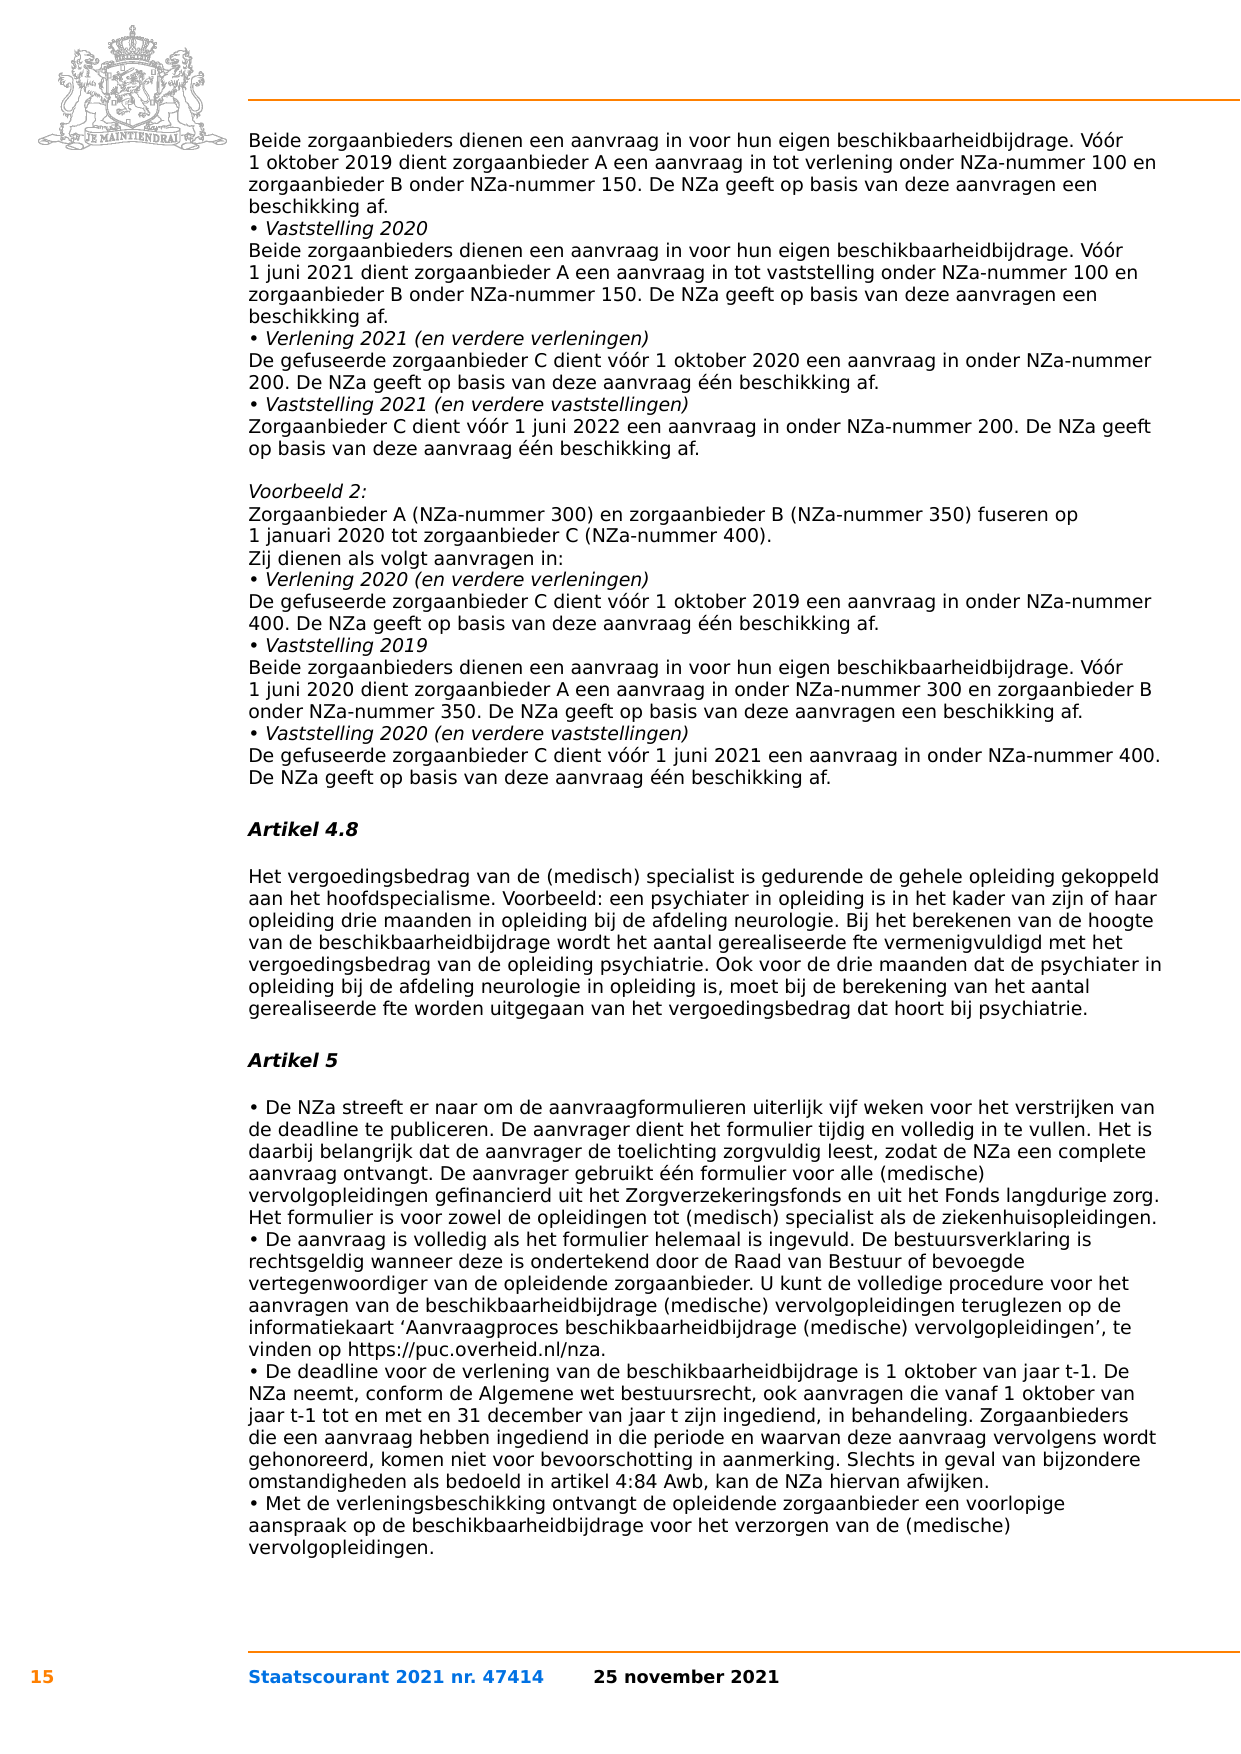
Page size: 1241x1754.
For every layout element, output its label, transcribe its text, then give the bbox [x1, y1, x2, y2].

text Beide zorgaanbieders dienen een aanvraag in voor hun eigen beschikbaarheidbijdrage. Vóór 1 juni 2020 dient zorgaanbieder A een aanvraag in onder NZa-nummer 300 en zorgaanbieder B onder NZa-nummer 350. De NZa geeft op basis van deze aanvragen een beschikking af. [248, 657, 1163, 723]
text • Met de verleningsbeschikking ontvangt de opleidende zorgaanbieder een voorlopige aanspraak op de beschikbaarheidbijdrage voor het verzorgen van de (medische) vervolgopleidingen. [248, 1493, 1163, 1558]
text De gefuseerde zorgaanbieder C dient vóór 1 oktober 2020 een aanvraag in onder NZa-nummer 200. De NZa geeft op basis van deze aanvraag één beschikking af. [248, 350, 1163, 394]
subtitle Artikel 5 [248, 1050, 1163, 1072]
text Beide zorgaanbieders dienen een aanvraag in voor hun eigen beschikbaarheidbijdrage. Vóór 1 oktober 2019 dient zorgaanbieder A een aanvraag in tot verlening onder NZa-nummer 100 en zorgaanbieder B onder NZa-nummer 150. De NZa geeft op basis van deze aanvragen een beschikking af. [248, 130, 1163, 218]
text Voorbeeld 2: [248, 481, 1163, 503]
picture [38, 25, 227, 150]
text • Vaststelling 2020 [248, 218, 1163, 240]
text • Verlening 2021 (en verdere verleningen) [248, 328, 1163, 350]
text • Vaststelling 2021 (en verdere vaststellingen) [248, 394, 1163, 416]
text • Verlening 2020 (en verdere verleningen) [248, 569, 1163, 591]
text • Vaststelling 2020 (en verdere vaststellingen) [248, 723, 1163, 745]
subtitle Artikel 4.8 [248, 819, 1163, 841]
text Zorgaanbieder A (NZa-nummer 300) en zorgaanbieder B (NZa-nummer 350) fuseren op 1 januari 2020 tot zorgaanbieder C (NZa-nummer 400). [248, 503, 1163, 547]
text De gefuseerde zorgaanbieder C dient vóór 1 oktober 2019 een aanvraag in onder NZa-nummer 400. De NZa geeft op basis van deze aanvraag één beschikking af. [248, 591, 1163, 635]
text • De deadline voor de verlening van de beschikbaarheidbijdrage is 1 oktober van jaar t-1. De NZa neemt, conform de Algemene wet bestuursrecht, ook aanvragen die vanaf 1 oktober van jaar t-1 tot en met en 31 december van jaar t zijn ingediend, in behandeling. Zorgaanbieders die een aanvraag hebben ingediend in die periode en waarvan deze aanvraag vervolgens wordt gehonoreerd, komen niet voor bevoorschotting in aanmerking. Slechts in geval van bijzondere omstandigheden als bedoeld in artikel 4:84 Awb, kan de NZa hiervan afwijken. [248, 1361, 1163, 1493]
text • De NZa streeft er naar om de aanvraagformulieren uiterlijk vijf weken voor het verstrijken van de deadline te publiceren. De aanvrager dient het formulier tijdig en volledig in te vullen. Het is daarbij belangrijk dat de aanvrager de toelichting zorgvuldig leest, zodat de NZa een complete aanvraag ontvangt. De aanvrager gebruikt één formulier voor alle (medische) vervolgopleidingen gefinancierd uit het Zorgverzekeringsfonds en uit het Fonds langdurige zorg. Het formulier is voor zowel de opleidingen tot (medisch) specialist als de ziekenhuisopleidingen. [248, 1097, 1163, 1229]
text Het vergoedingsbedrag van de (medisch) specialist is gedurende de gehele opleiding gekoppeld aan het hoofdspecialisme. Voorbeeld: een psychiater in opleiding is in het kader van zijn of haar opleiding drie maanden in opleiding bij de afdeling neurologie. Bij het berekenen van de hoogte van de beschikbaarheidbijdrage wordt het aantal gerealiseerde fte vermenigvuldigd met het vergoedingsbedrag van de opleiding psychiatrie. Ook voor de drie maanden dat de psychiater in opleiding bij de afdeling neurologie in opleiding is, moet bij de berekening van het aantal gerealiseerde fte worden uitgegaan van het vergoedingsbedrag dat hoort bij psychiatrie. [248, 866, 1163, 1020]
text Zorgaanbieder C dient vóór 1 juni 2022 een aanvraag in onder NZa-nummer 200. De NZa geeft op basis van deze aanvraag één beschikking af. [248, 416, 1163, 459]
text Zij dienen als volgt aanvragen in: [248, 547, 1163, 569]
text • De aanvraag is volledig als het formulier helemaal is ingevuld. De bestuursverklaring is rechtsgeldig wanneer deze is ondertekend door de Raad van Bestuur of bevoegde vertegenwoordiger van de opleidende zorgaanbieder. U kunt de volledige procedure voor het aanvragen van de beschikbaarheidbijdrage (medische) vervolgopleidingen teruglezen op de informatiekaart ‘Aanvraagproces beschikbaarheidbijdrage (medische) vervolgopleidingen’, te vinden op https://puc.overheid.nl/nza. [248, 1229, 1163, 1361]
text Beide zorgaanbieders dienen een aanvraag in voor hun eigen beschikbaarheidbijdrage. Vóór 1 juni 2021 dient zorgaanbieder A een aanvraag in tot vaststelling onder NZa-nummer 100 en zorgaanbieder B onder NZa-nummer 150. De NZa geeft op basis van deze aanvragen een beschikking af. [248, 240, 1163, 328]
text • Vaststelling 2019 [248, 635, 1163, 657]
text De gefuseerde zorgaanbieder C dient vóór 1 juni 2021 een aanvraag in onder NZa-nummer 400. De NZa geeft op basis van deze aanvraag één beschikking af. [248, 745, 1163, 789]
